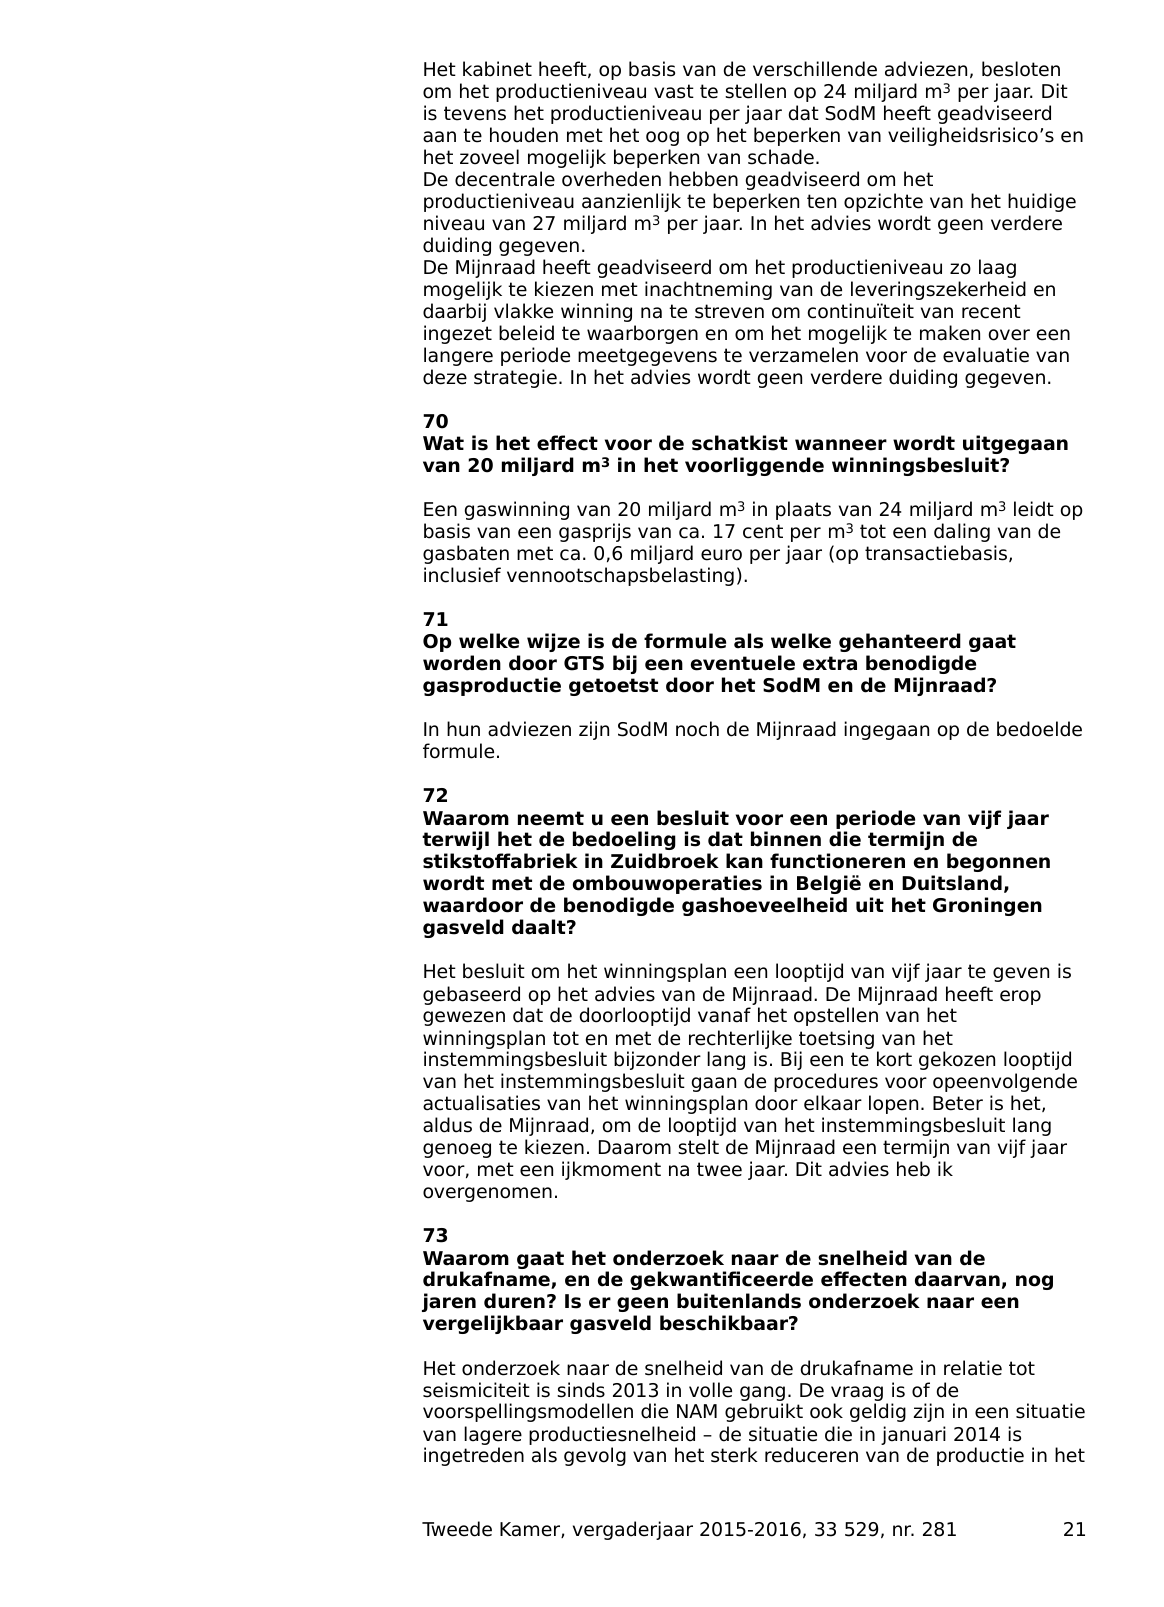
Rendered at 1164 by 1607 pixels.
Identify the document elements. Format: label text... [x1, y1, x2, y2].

text Wat is het effect voor de schatkist wanneer wordt uitgegaan van 20 miljard m3 in het voorliggende winningsbesluit? [422, 433, 1087, 477]
text 70 [422, 411, 1087, 433]
text Het onderzoek naar de snelheid van de drukafname in relatie tot seismiciteit is sinds 2013 in volle gang. De vraag is of de voorspellingsmodellen die NAM gebruikt ook geldig zijn in een situatie van lagere productiesnelheid – de situatie die in januari 2014 is ingetreden als gevolg van het sterk reduceren van de productie in het [422, 1357, 1087, 1467]
text 72 [422, 785, 1087, 807]
text Het besluit om het winningsplan een looptijd van vijf jaar te geven is gebaseerd op het advies van de Mijnraad. De Mijnraad heeft erop gewezen dat de doorlooptijd vanaf het opstellen van het winningsplan tot en met de rechterlijke toetsing van het instemmingsbesluit bijzonder lang is. Bij een te kort gekozen looptijd van het instemmingsbesluit gaan de procedures voor opeenvolgende actualisaties van het winningsplan door elkaar lopen. Beter is het, aldus de Mijnraad, om de looptijd van het instemmingsbesluit lang genoeg te kiezen. Daarom stelt de Mijnraad een termijn van vijf jaar voor, met een ijkmoment na twee jaar. Dit advies heb ik overgenomen. [422, 961, 1087, 1203]
text Waarom gaat het onderzoek naar de snelheid van de drukafname, en de gekwantificeerde effecten daarvan, nog jaren duren? Is er geen buitenlands onderzoek naar een vergelijkbaar gasveld beschikbaar? [422, 1247, 1087, 1335]
text De Mijnraad heeft geadviseerd om het productieniveau zo laag mogelijk te kiezen met inachtneming van de leveringszekerheid en daarbij vlakke winning na te streven om continuïteit van recent ingezet beleid te waarborgen en om het mogelijk te maken over een langere periode meetgegevens te verzamelen voor de evaluatie van deze strategie. In het advies wordt geen verdere duiding gegeven. [422, 257, 1087, 389]
text De decentrale overheden hebben geadviseerd om het productieniveau aanzienlijk te beperken ten opzichte van het huidige niveau van 27 miljard m3 per jaar. In het advies wordt geen verdere duiding gegeven. [422, 169, 1087, 257]
text 71 [422, 609, 1087, 631]
text Waarom neemt u een besluit voor een periode van vijf jaar terwijl het de bedoeling is dat binnen die termijn de stikstoffabriek in Zuidbroek kan functioneren en begonnen wordt met de ombouwoperaties in België en Duitsland, waardoor de benodigde gashoeveelheid uit het Groningen gasveld daalt? [422, 807, 1087, 939]
text Het kabinet heeft, op basis van de verschillende adviezen, besloten om het productieniveau vast te stellen op 24 miljard m3 per jaar. Dit is tevens het productieniveau per jaar dat SodM heeft geadviseerd aan te houden met het oog op het beperken van veiligheidsrisico’s en het zoveel mogelijk beperken van schade. [422, 59, 1087, 169]
text 73 [422, 1225, 1087, 1247]
text Een gaswinning van 20 miljard m3 in plaats van 24 miljard m3 leidt op basis van een gasprijs van ca. 17 cent per m3 tot een daling van de gasbaten met ca. 0,6 miljard euro per jaar (op transactiebasis, inclusief vennootschapsbelasting). [422, 499, 1087, 587]
text In hun adviezen zijn SodM noch de Mijnraad ingegaan op de bedoelde formule. [422, 719, 1087, 763]
text Op welke wijze is de formule als welke gehanteerd gaat worden door GTS bij een eventuele extra benodigde gasproductie getoetst door het SodM en de Mijnraad? [422, 631, 1087, 697]
